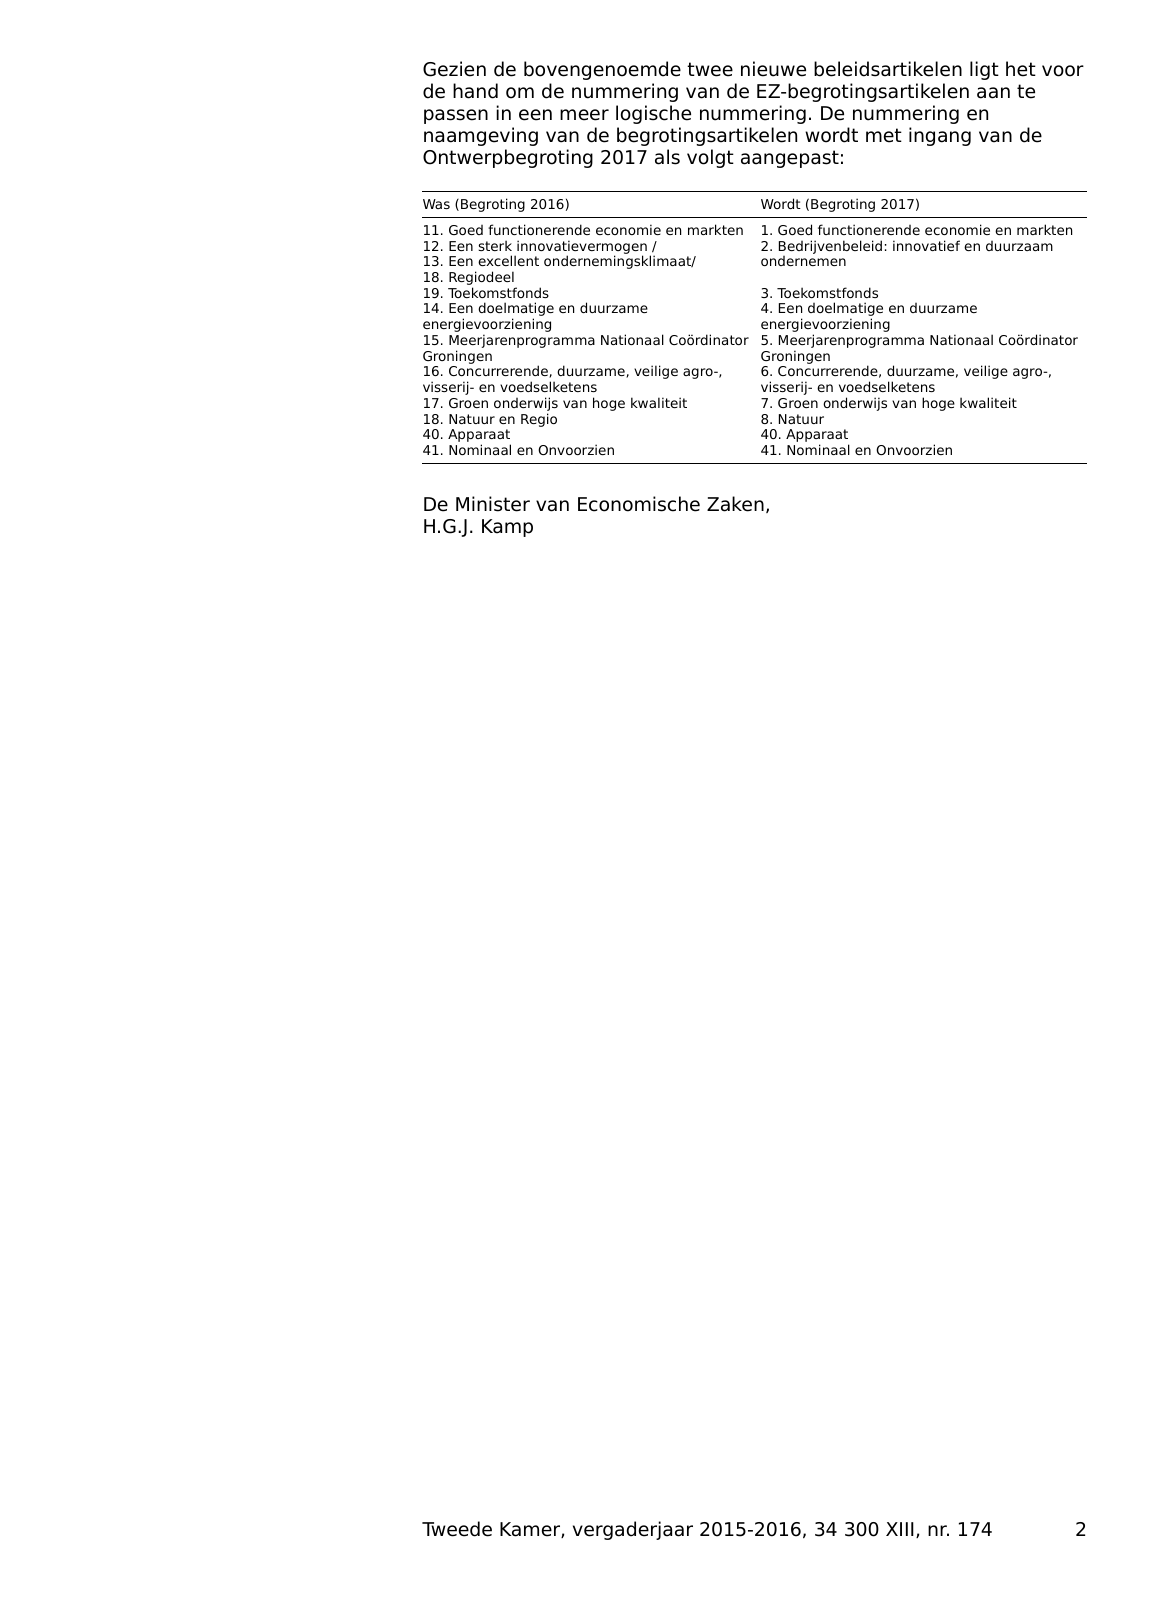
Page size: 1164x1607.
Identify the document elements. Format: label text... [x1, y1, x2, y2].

table_cell 40. Apparaat [422, 427, 754, 443]
table_cell 1. Goed functionerende economie en markten [754, 218, 1087, 238]
table_cell 18. Natuur en Regio [422, 411, 754, 427]
table_cell 5. Meerjarenprogramma Nationaal Coördinator Groningen [754, 333, 1087, 364]
table_header Was (Begroting 2016) [422, 192, 754, 217]
table_cell 8. Natuur [754, 411, 1087, 427]
table_cell 6. Concurrerende, duurzame, veilige agro-, visserij- en voedselketens [754, 364, 1087, 396]
table_cell 16. Concurrerende, duurzame, veilige agro-, visserij- en voedselketens [422, 364, 754, 396]
table_cell 2. Bedrijvenbeleid: innovatief en duurzaam ondernemen [754, 239, 1087, 286]
table_cell 14. Een doelmatige en duurzame energievoorziening [422, 301, 754, 333]
table_cell 11. Goed functionerende economie en markten [422, 218, 754, 238]
table_cell 15. Meerjarenprogramma Nationaal Coördinator Groningen [422, 333, 754, 364]
table_cell 41. Nominaal en Onvoorzien [422, 443, 754, 463]
text De Minister van Economische Zaken, H.G.J. Kamp [422, 494, 1087, 538]
table_cell 17. Groen onderwijs van hoge kwaliteit [422, 396, 754, 411]
table_cell 19. Toekomstfonds [422, 286, 754, 301]
table_cell 40. Apparaat [754, 427, 1087, 443]
table_header Wordt (Begroting 2017) [754, 192, 1087, 217]
table_cell 3. Toekomstfonds [754, 286, 1087, 301]
table_cell 4. Een doelmatige en duurzame energievoorziening [754, 301, 1087, 333]
table_cell 7. Groen onderwijs van hoge kwaliteit [754, 396, 1087, 411]
table_cell 12. Een sterk innovatievermogen / 13. Een excellent ondernemingsklimaat/ 18. Regiodeel [422, 239, 754, 286]
text Gezien de bovengenoemde twee nieuwe beleidsartikelen ligt het voor de hand om de nummering van de EZ-begrotingsartikelen aan te passen in een meer logische nummering. De nummering en naamgeving van de begrotingsartikelen wordt met ingang van de Ontwerpbegroting 2017 als volgt aangepast: [422, 59, 1087, 169]
table_cell 41. Nominaal en Onvoorzien [754, 443, 1087, 463]
